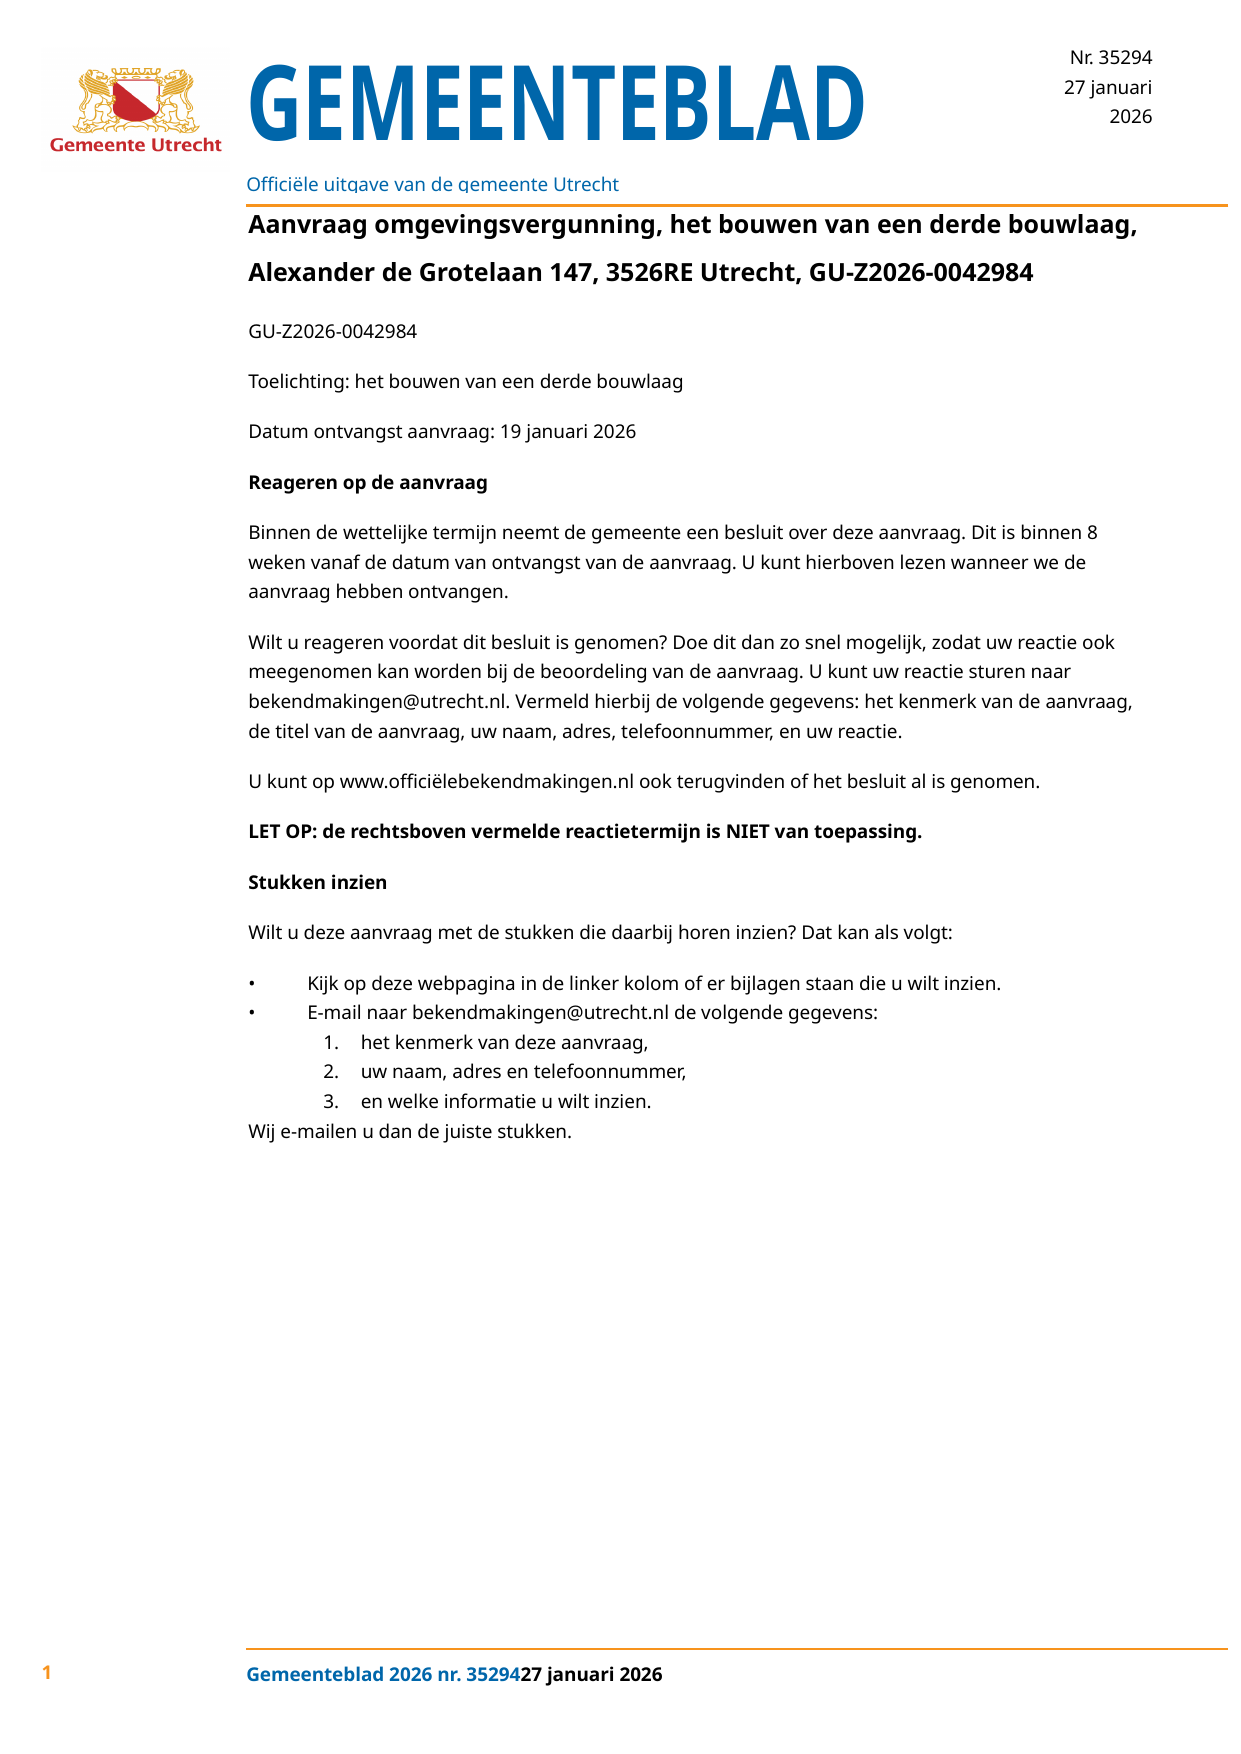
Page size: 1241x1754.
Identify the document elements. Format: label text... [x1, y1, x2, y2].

list uw naam, adres en telefoonnummer, [323, 1059, 1152, 1084]
text Wilt u deze aanvraag met de stukken die daarbij horen inzien? Dat kan als volgt: [248, 919, 1152, 945]
text Stukken inzien [248, 869, 1152, 895]
text Binnen de wettelijke termijn neemt de gemeente een besluit over deze aanvraag. Dit is binnen 8 weken vanaf de datum van ontvangst van de aanvraag. U kunt hierboven lezen wanneer we de aanvraag hebben ontvangen. [248, 519, 1152, 604]
list Kijk op deze webpagina in de linker kolom of er bijlagen staan die u wilt inzien. [248, 970, 1152, 996]
list E-mail naar bekendmakingen@utrecht.nl de volgende gegevens: [248, 999, 1152, 1025]
text Wilt u reageren voordat dit besluit is genomen? Doe dit dan zo snel mogelijk, zodat uw reactie ook meegenomen kan worden bij de beoordeling van de aanvraag. U kunt uw reactie sturen naar bekendmakingen@utrecht.nl. Vermeld hierbij de volgende gegevens: het kenmerk van de aanvraag, de titel van de aanvraag, uw naam, adres, telefoonnummer, en uw reactie. [248, 629, 1152, 744]
list en welke informatie u wilt inzien. [323, 1088, 1152, 1114]
text U kunt op www.officiëlebekendmakingen.nl ook terugvinden of het besluit al is genomen. [248, 768, 1152, 794]
text Toelichting: het bouwen van een derde bouwlaag [248, 368, 1152, 394]
text Datum ontvangst aanvraag: 19 januari 2026 [248, 419, 1152, 444]
list het kenmerk van deze aanvraag, [323, 1029, 1152, 1055]
text Wij e-mailen u dan de juiste stukken. [248, 1118, 1152, 1144]
picture [41, 47, 231, 172]
text Aanvraag omgevingsvergunning, het bouwen van een derde bouwlaag, Alexander de Grotelaan 147, 3526RE Utrecht, GU-Z2026-0042984 [248, 207, 1152, 288]
text LET OP: de rechtsboven vermelde reactietermijn is NIET van toepassing. [248, 819, 1152, 844]
text Reageren op de aanvraag [248, 469, 1152, 495]
text GU-Z2026-0042984 [248, 318, 1152, 344]
